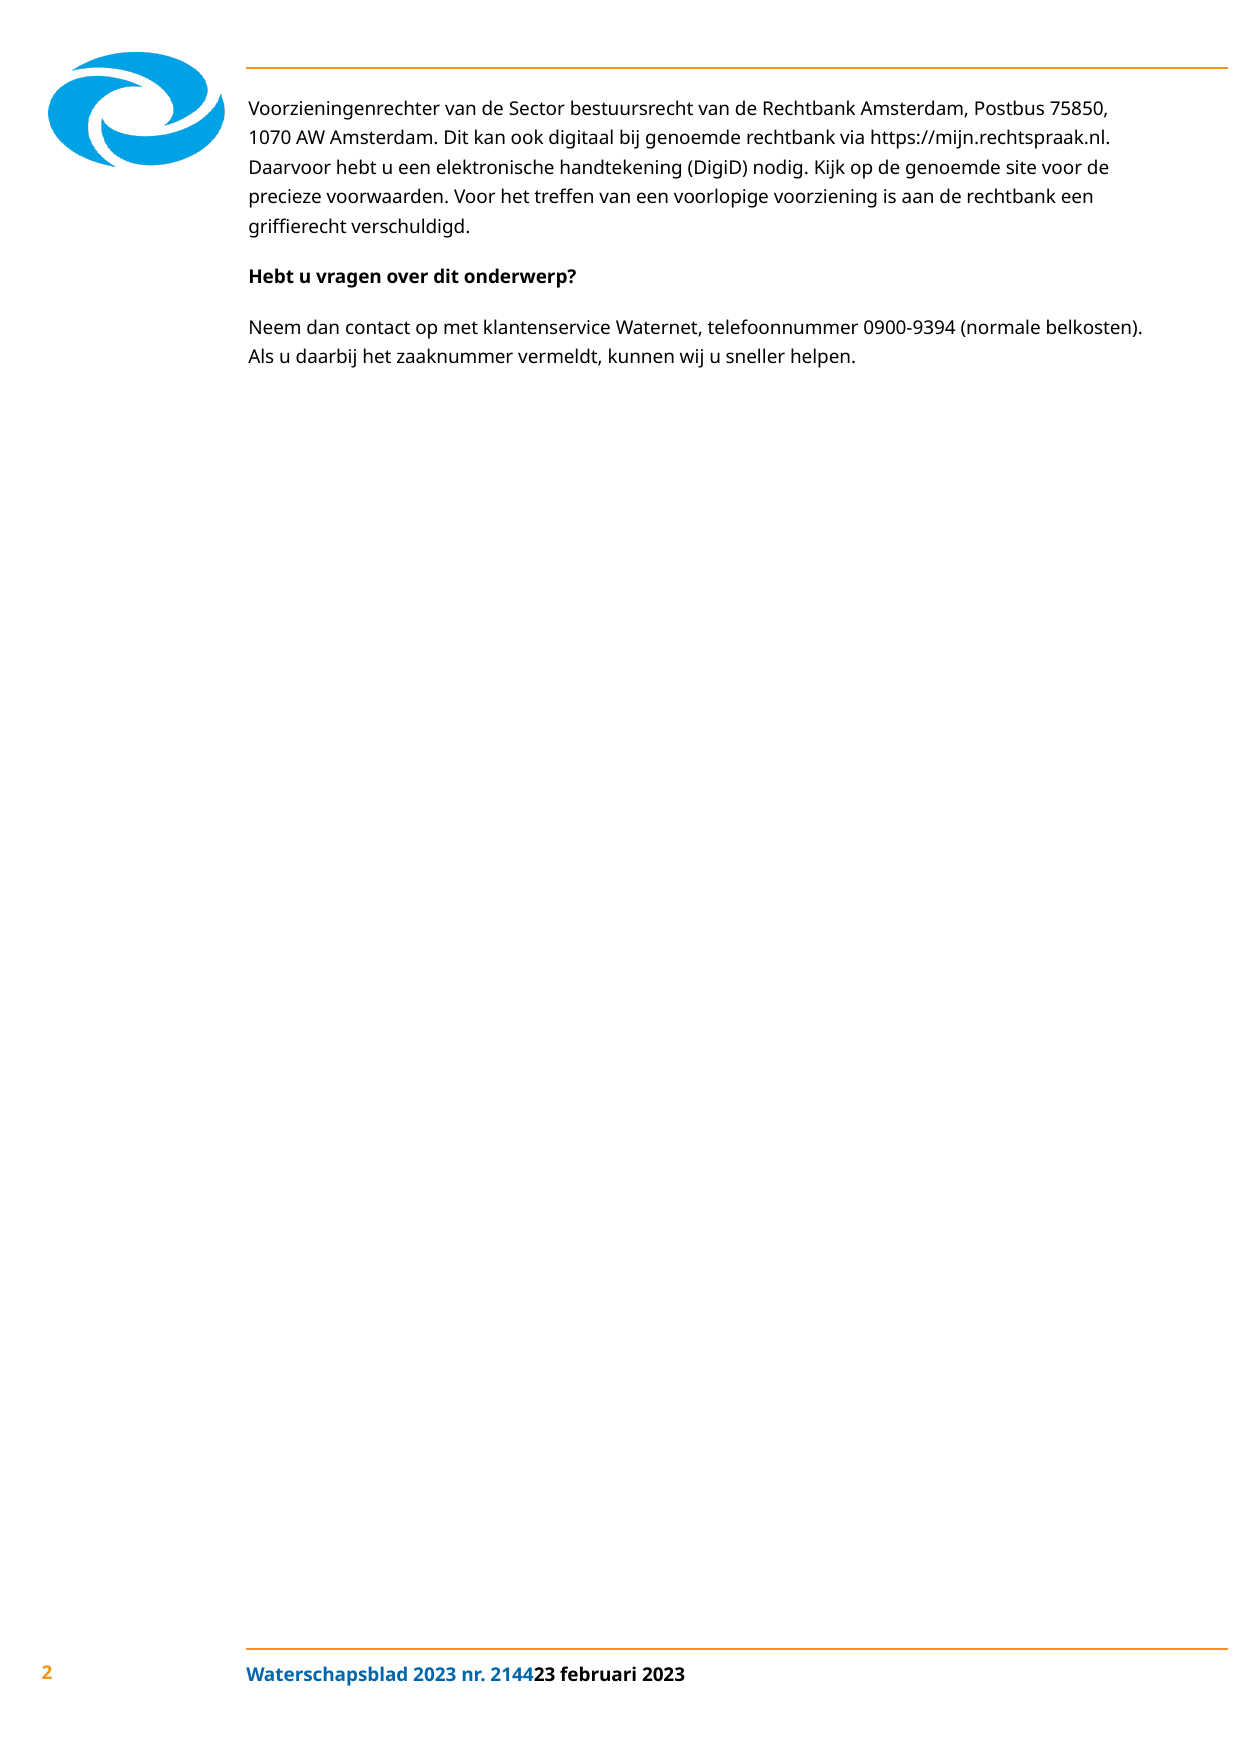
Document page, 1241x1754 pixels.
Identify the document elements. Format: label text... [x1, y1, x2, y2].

text Hebt u vragen over dit onderwerp? [248, 263, 1152, 289]
text Voorzieningenrechter van de Sector bestuursrecht van de Rechtbank Amsterdam, Postbus 75850, 1070 AW Amsterdam. Dit kan ook digitaal bij genoemde rechtbank via https://mijn.rechtspraak.nl. Daarvoor hebt u een elektronische handtekening (DigiD) nodig. Kijk op de genoemde site voor de precieze voorwaarden. Voor het treffen van een voorlopige voorziening is aan de rechtbank een griffierecht verschuldigd. [248, 95, 1152, 239]
text Neem dan contact op met klantenservice Waternet, telefoonnummer 0900-9394 (normale belkosten). Als u daarbij het zaaknummer vermeldt, kunnen wij u sneller helpen. [248, 314, 1152, 369]
picture [41, 47, 231, 172]
